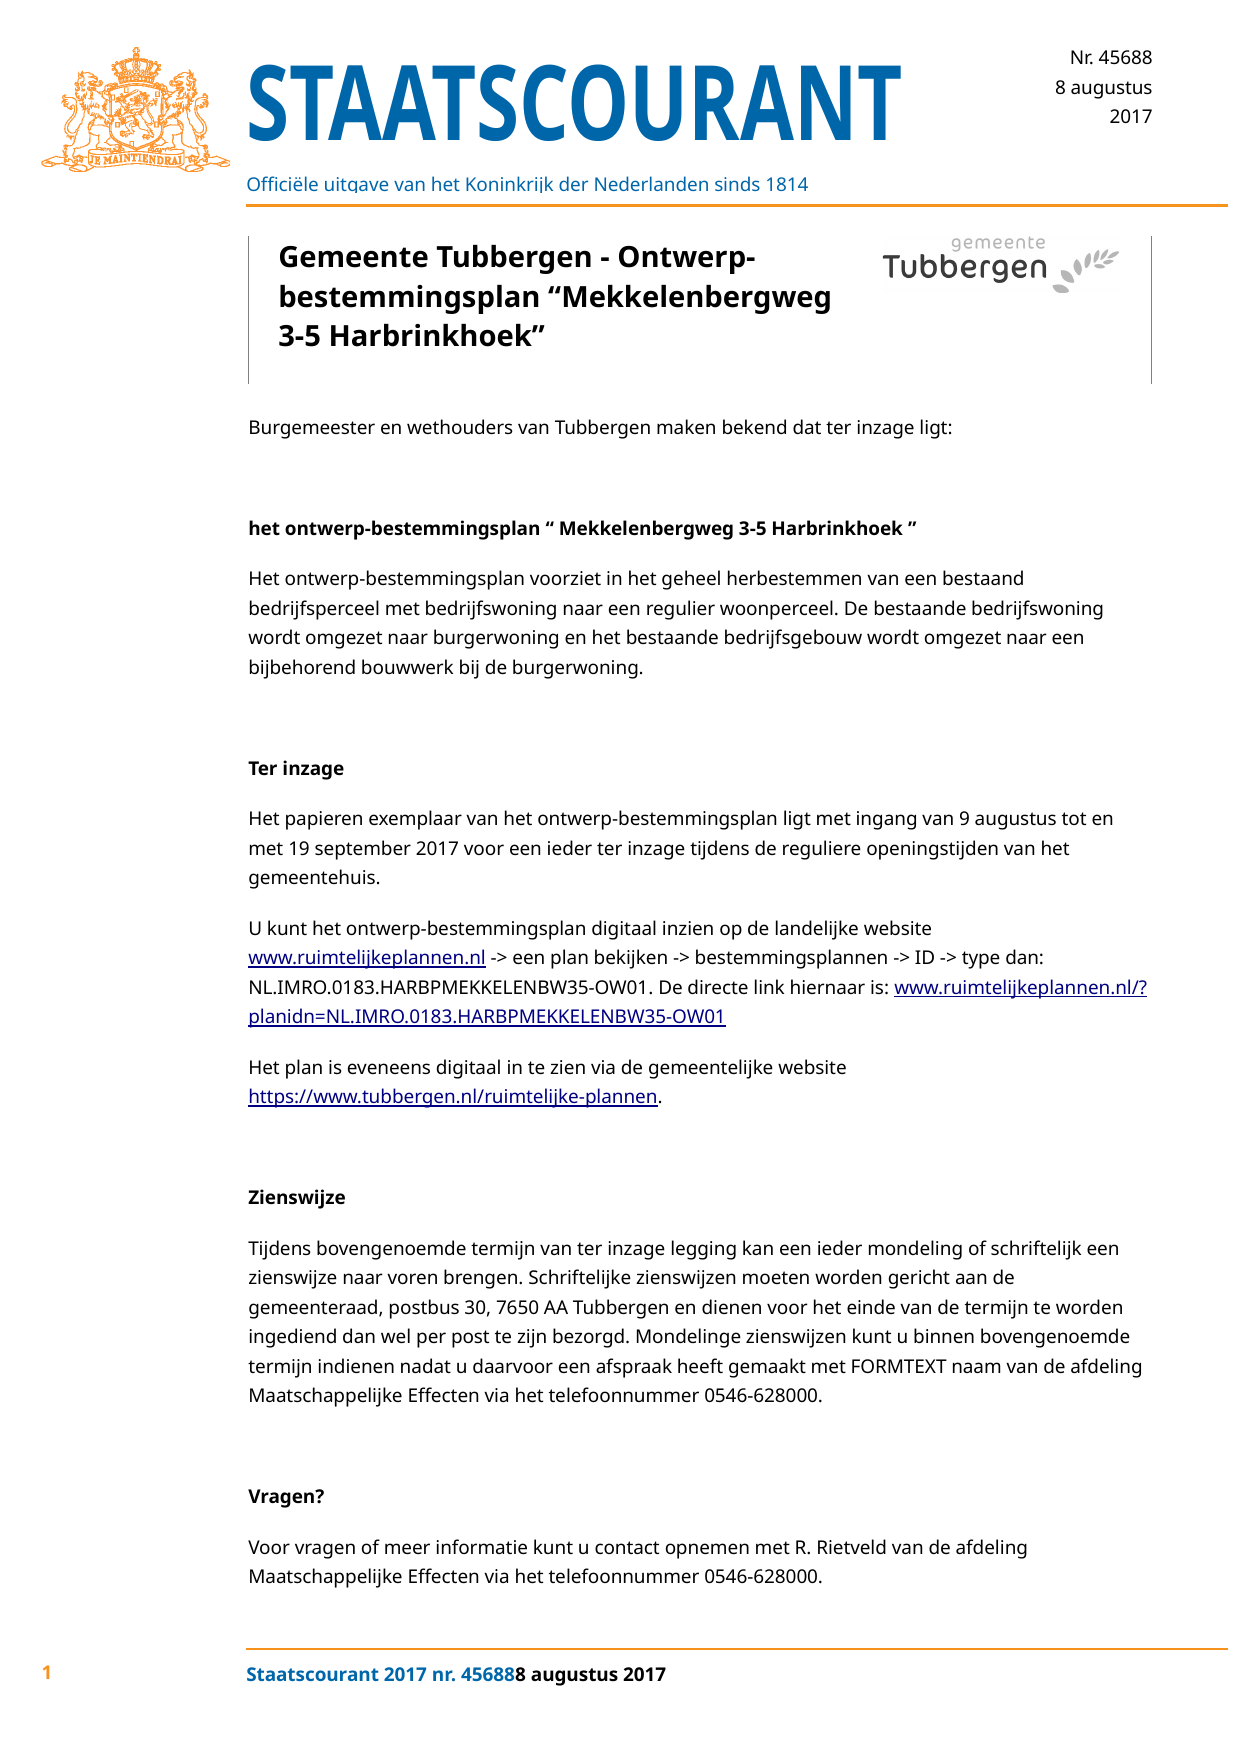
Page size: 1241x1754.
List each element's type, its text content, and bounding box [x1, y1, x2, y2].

text U kunt het ontwerp-bestemmingsplan digitaal inzien op de landelijke website www.ruimtelijkeplannen.nl -> een plan bekijken -> bestemmingsplannen -> ID -> type dan: NL.IMRO.0183.HARBPMEKKELENBW35-OW01. De directe link hiernaar is: www.ruimtelijkeplannen.nl/?planidn=NL.IMRO.0183.HARBPMEKKELENBW35-OW01 [248, 915, 1152, 1029]
text Het papieren exemplaar van het ontwerp-bestemmingsplan ligt met ingang van 9 augustus tot en met 19 september 2017 voor een ieder ter inzage tijdens de reguliere openingstijden van het gemeentehuis. [248, 805, 1152, 890]
text Voor vragen of meer informatie kunt u contact opnemen met R. Rietveld van de afdeling Maatschappelijke Effecten via het telefoonnummer 0546-628000. [248, 1534, 1152, 1589]
picture [41, 47, 231, 172]
text Ter inzage [248, 755, 1152, 781]
table_header [850, 236, 1151, 384]
picture [882, 236, 1119, 293]
text Het plan is eveneens digitaal in te zien via de gemeentelijke website https://www.tubbergen.nl/ruimtelijke-plannen. [248, 1054, 1152, 1109]
text Burgemeester en wethouders van Tubbergen maken bekend dat ter inzage ligt: [248, 414, 1152, 440]
table_header Gemeente Tubbergen - Ontwerp-bestemmingsplan “Mekkelenbergweg 3-5 Harbrinkhoek” [249, 236, 850, 384]
text Zienswijze [248, 1184, 1152, 1210]
text Tijdens bovengenoemde termijn van ter inzage legging kan een ieder mondeling of schriftelijk een zienswijze naar voren brengen. Schriftelijke zienswijzen moeten worden gericht aan de gemeenteraad, postbus 30, 7650 AA Tubbergen en dienen voor het einde van de termijn te worden ingediend dan wel per post te zijn bezorgd. Mondelinge zienswijzen kunt u binnen bovengenoemde termijn indienen nadat u daarvoor een afspraak heeft gemaakt met FORMTEXT naam van de afdeling Maatschappelijke Effecten via het telefoonnummer 0546-628000. [248, 1235, 1152, 1408]
text het ontwerp-bestemmingsplan “ Mekkelenbergweg 3-5 Harbrinkhoek ” [248, 515, 1152, 541]
text Het ontwerp-bestemmingsplan voorziet in het geheel herbestemmen van een bestaand bedrijfsperceel met bedrijfswoning naar een regulier woonperceel. De bestaande bedrijfswoning wordt omgezet naar burgerwoning en het bestaande bedrijfsgebouw wordt omgezet naar een bijbehorend bouwwerk bij de burgerwoning. [248, 565, 1152, 680]
text Vragen? [248, 1483, 1152, 1509]
